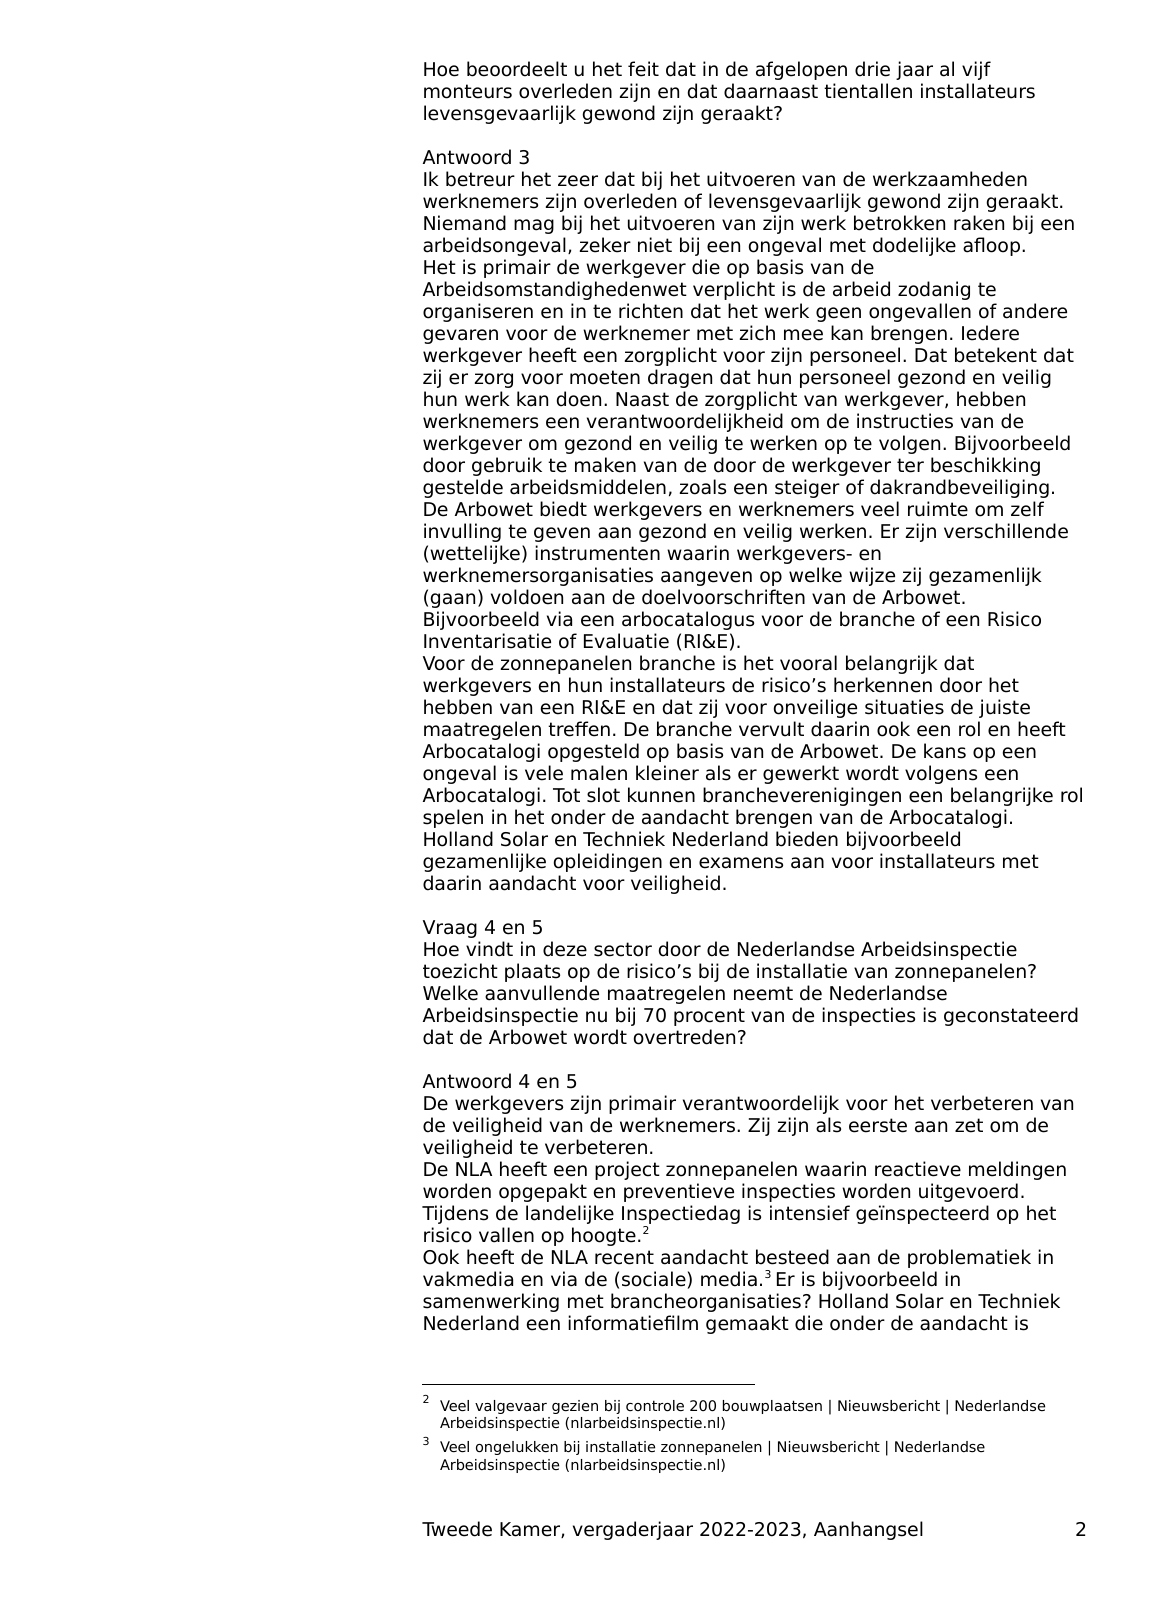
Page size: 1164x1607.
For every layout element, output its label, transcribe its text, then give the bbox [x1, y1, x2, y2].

text Ook heeft de NLA recent aandacht besteed aan de problematiek in vakmedia en via de (sociale) media.Er is bijvoorbeeld in samenwerking met brancheorganisaties? Holland Solar en Techniek Nederland een informatiefilm gemaakt die onder de aandacht is [422, 1247, 1087, 1334]
text Veel ongelukken bij installatie zonnepanelen | Nieuwsbericht | Nederlandse Arbeidsinspectie (nlarbeidsinspectie.nl) [422, 1435, 1087, 1474]
text Voor de zonnepanelen branche is het vooral belangrijk dat werkgevers en hun installateurs de risico’s herkennen door het hebben van een RI&E en dat zij voor onveilige situaties de juiste maatregelen treffen. De branche vervult daarin ook een rol en heeft Arbocatalogi opgesteld op basis van de Arbowet. De kans op een ongeval is vele malen kleiner als er gewerkt wordt volgens een Arbocatalogi. Tot slot kunnen brancheverenigingen een belangrijke rol spelen in het onder de aandacht brengen van de Arbocatalogi. Holland Solar en Techniek Nederland bieden bijvoorbeeld gezamenlijke opleidingen en examens aan voor installateurs met daarin aandacht voor veiligheid. [422, 653, 1087, 894]
text Antwoord 3 [422, 147, 1087, 169]
text Hoe vindt in deze sector door de Nederlandse Arbeidsinspectie toezicht plaats op de risico’s bij de installatie van zonnepanelen? [422, 939, 1087, 983]
text Vraag 4 en 5 [422, 917, 1087, 939]
text Het is primair de werkgever die op basis van de Arbeidsomstandighedenwet verplicht is de arbeid zodanig te organiseren en in te richten dat het werk geen ongevallen of andere gevaren voor de werknemer met zich mee kan brengen. Iedere werkgever heeft een zorgplicht voor zijn personeel. Dat betekent dat zij er zorg voor moeten dragen dat hun personeel gezond en veilig hun werk kan doen. Naast de zorgplicht van werkgever, hebben werknemers een verantwoordelijkheid om de instructies van de werkgever om gezond en veilig te werken op te volgen. Bijvoorbeeld door gebruik te maken van de door de werkgever ter beschikking gestelde arbeidsmiddelen, zoals een steiger of dakrandbeveiliging. [422, 257, 1087, 499]
text De NLA heeft een project zonnepanelen waarin reactieve meldingen worden opgepakt en preventieve inspecties worden uitgevoerd. Tijdens de landelijke Inspectiedag is intensief geïnspecteerd op het risico vallen op hoogte. [422, 1159, 1087, 1247]
text Ik betreur het zeer dat bij het uitvoeren van de werkzaamheden werknemers zijn overleden of levensgevaarlijk gewond zijn geraakt. Niemand mag bij het uitvoeren van zijn werk betrokken raken bij een arbeidsongeval, zeker niet bij een ongeval met dodelijke afloop. [422, 169, 1087, 257]
text De Arbowet biedt werkgevers en werknemers veel ruimte om zelf invulling te geven aan gezond en veilig werken. Er zijn verschillende (wettelijke) instrumenten waarin werkgevers- en werknemersorganisaties aangeven op welke wijze zij gezamenlijk (gaan) voldoen aan de doelvoorschriften van de Arbowet. Bijvoorbeeld via een arbocatalogus voor de branche of een Risico Inventarisatie of Evaluatie (RI&E). [422, 499, 1087, 653]
text Hoe beoordeelt u het feit dat in de afgelopen drie jaar al vijf monteurs overleden zijn en dat daarnaast tientallen installateurs levensgevaarlijk gewond zijn geraakt? [422, 59, 1087, 125]
text Veel valgevaar gezien bij controle 200 bouwplaatsen | Nieuwsbericht | Nederlandse Arbeidsinspectie (nlarbeidsinspectie.nl) [422, 1393, 1087, 1432]
text De werkgevers zijn primair verantwoordelijk voor het verbeteren van de veiligheid van de werknemers. Zij zijn als eerste aan zet om de veiligheid te verbeteren. [422, 1093, 1087, 1159]
text Antwoord 4 en 5 [422, 1071, 1087, 1093]
text Welke aanvullende maatregelen neemt de Nederlandse Arbeidsinspectie nu bij 70 procent van de inspecties is geconstateerd dat de Arbowet wordt overtreden? [422, 983, 1087, 1048]
